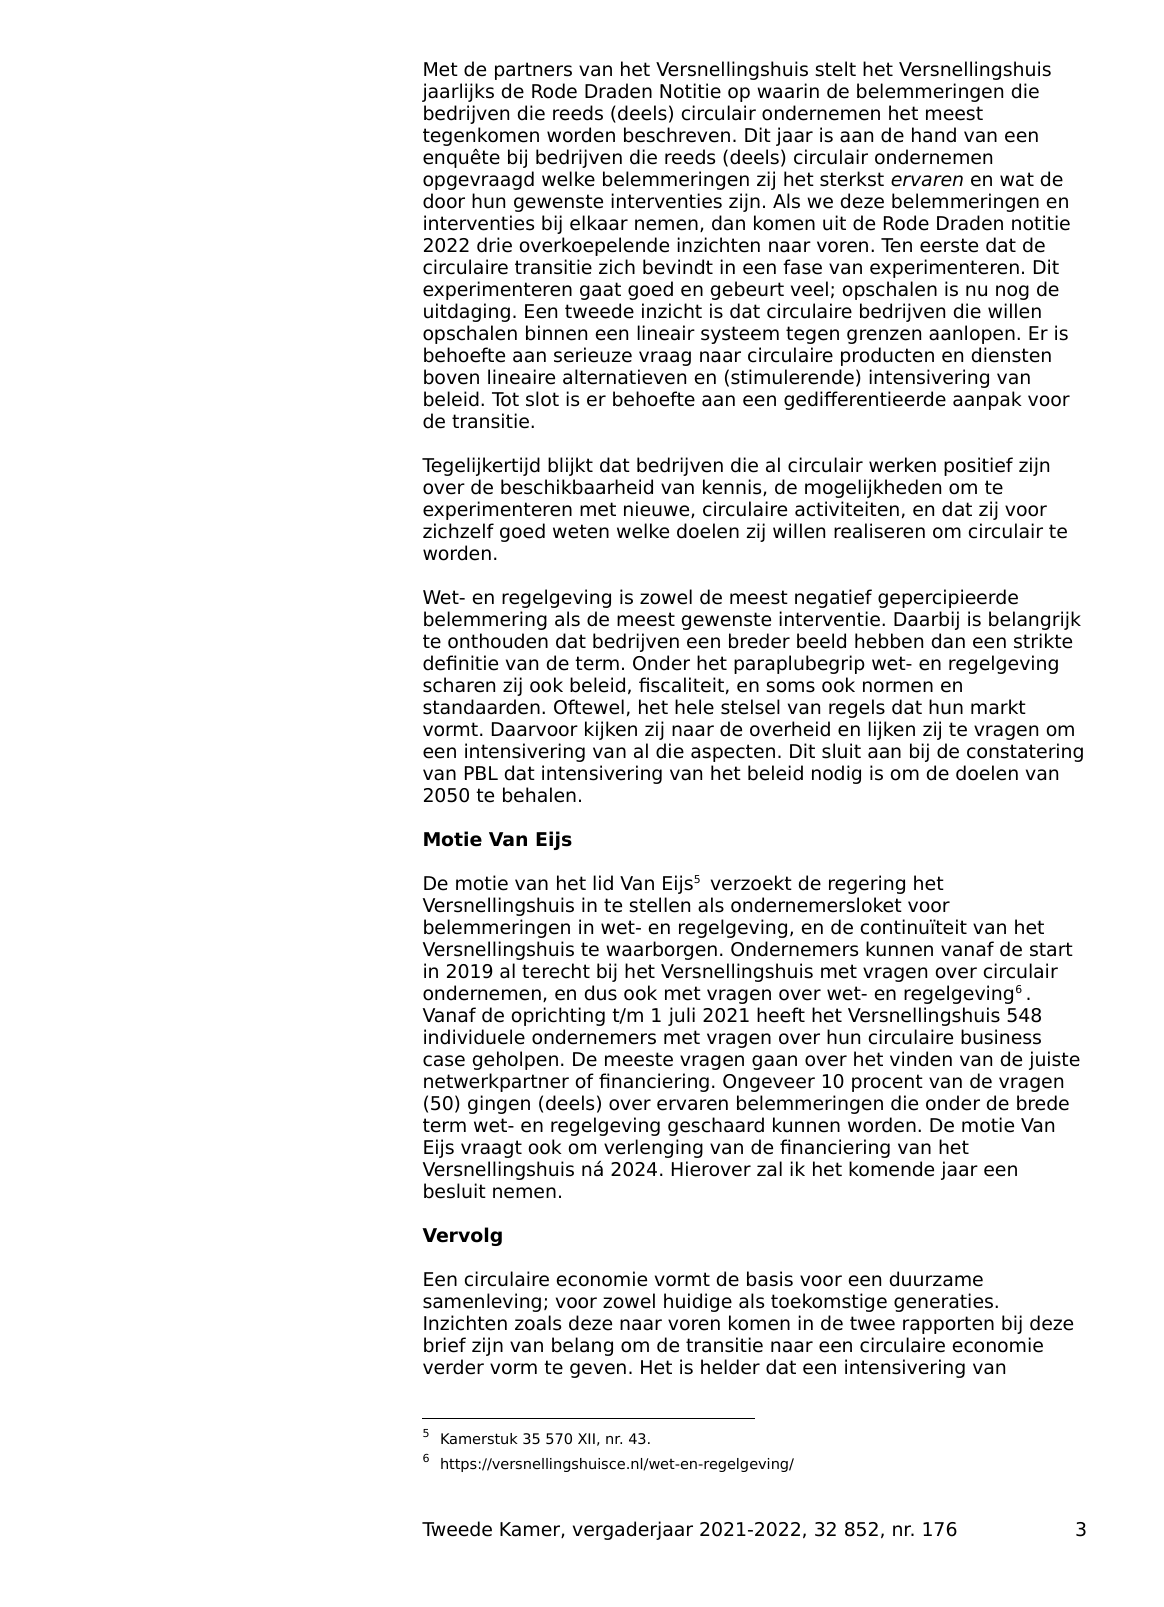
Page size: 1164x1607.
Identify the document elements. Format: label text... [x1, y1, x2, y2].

text Wet- en regelgeving is zowel de meest negatief gepercipieerde belemmering als de meest gewenste interventie. Daarbij is belangrijk te onthouden dat bedrijven een breder beeld hebben dan een strikte definitie van de term. Onder het paraplubegrip wet- en regelgeving scharen zij ook beleid, fiscaliteit, en soms ook normen en standaarden. Oftewel, het hele stelsel van regels dat hun markt vormt. Daarvoor kijken zij naar de overheid en lijken zij te vragen om een intensivering van al die aspecten. Dit sluit aan bij de constatering van PBL dat intensivering van het beleid nodig is om de doelen van 2050 te behalen. [422, 587, 1087, 807]
subtitle Vervolg [422, 1225, 1087, 1247]
text Met de partners van het Versnellingshuis stelt het Versnellingshuis jaarlijks de Rode Draden Notitie op waarin de belemmeringen die bedrijven die reeds (deels) circulair ondernemen het meest tegenkomen worden beschreven. Dit jaar is aan de hand van een enquête bij bedrijven die reeds (deels) circulair ondernemen opgevraagd welke belemmeringen zij het sterkst ervaren en wat de door hun gewenste interventies zijn. Als we deze belemmeringen en interventies bij elkaar nemen, dan komen uit de Rode Draden notitie 2022 drie overkoepelende inzichten naar voren. Ten eerste dat de circulaire transitie zich bevindt in een fase van experimenteren. Dit experimenteren gaat goed en gebeurt veel; opschalen is nu nog de uitdaging. Een tweede inzicht is dat circulaire bedrijven die willen opschalen binnen een lineair systeem tegen grenzen aanlopen. Er is behoefte aan serieuze vraag naar circulaire producten en diensten boven lineaire alternatieven en (stimulerende) intensivering van beleid. Tot slot is er behoefte aan een gedifferentieerde aanpak voor de transitie. [422, 59, 1087, 433]
text Kamerstuk 35 570 XII, nr. 43. [422, 1427, 1087, 1449]
text Een circulaire economie vormt de basis voor een duurzame samenleving; voor zowel huidige als toekomstige generaties. Inzichten zoals deze naar voren komen in de twee rapporten bij deze brief zijn van belang om de transitie naar een circulaire economie verder vorm te geven. Het is helder dat een intensivering van [422, 1269, 1087, 1379]
subtitle Motie Van Eijs [422, 829, 1087, 851]
text Tegelijkertijd blijkt dat bedrijven die al circulair werken positief zijn over de beschikbaarheid van kennis, de mogelijkheden om te experimenteren met nieuwe, circulaire activiteiten, en dat zij voor zichzelf goed weten welke doelen zij willen realiseren om circulair te worden. [422, 455, 1087, 565]
text De motie van het lid Van Eijs verzoekt de regering het Versnellingshuis in te stellen als ondernemersloket voor belemmeringen in wet- en regelgeving, en de continuïteit van het Versnellingshuis te waarborgen. Ondernemers kunnen vanaf de start in 2019 al terecht bij het Versnellingshuis met vragen over circulair ondernemen, en dus ook met vragen over wet- en regelgeving. Vanaf de oprichting t/m 1 juli 2021 heeft het Versnellingshuis 548 individuele ondernemers met vragen over hun circulaire business case geholpen. De meeste vragen gaan over het vinden van de juiste netwerkpartner of financiering. Ongeveer 10 procent van de vragen (50) gingen (deels) over ervaren belemmeringen die onder de brede term wet- en regelgeving geschaard kunnen worden. De motie Van Eijs vraagt ook om verlenging van de financiering van het Versnellingshuis ná 2024. Hierover zal ik het komende jaar een besluit nemen. [422, 873, 1087, 1203]
text https://versnellingshuisce.nl/wet-en-regelgeving/ [422, 1452, 1087, 1474]
